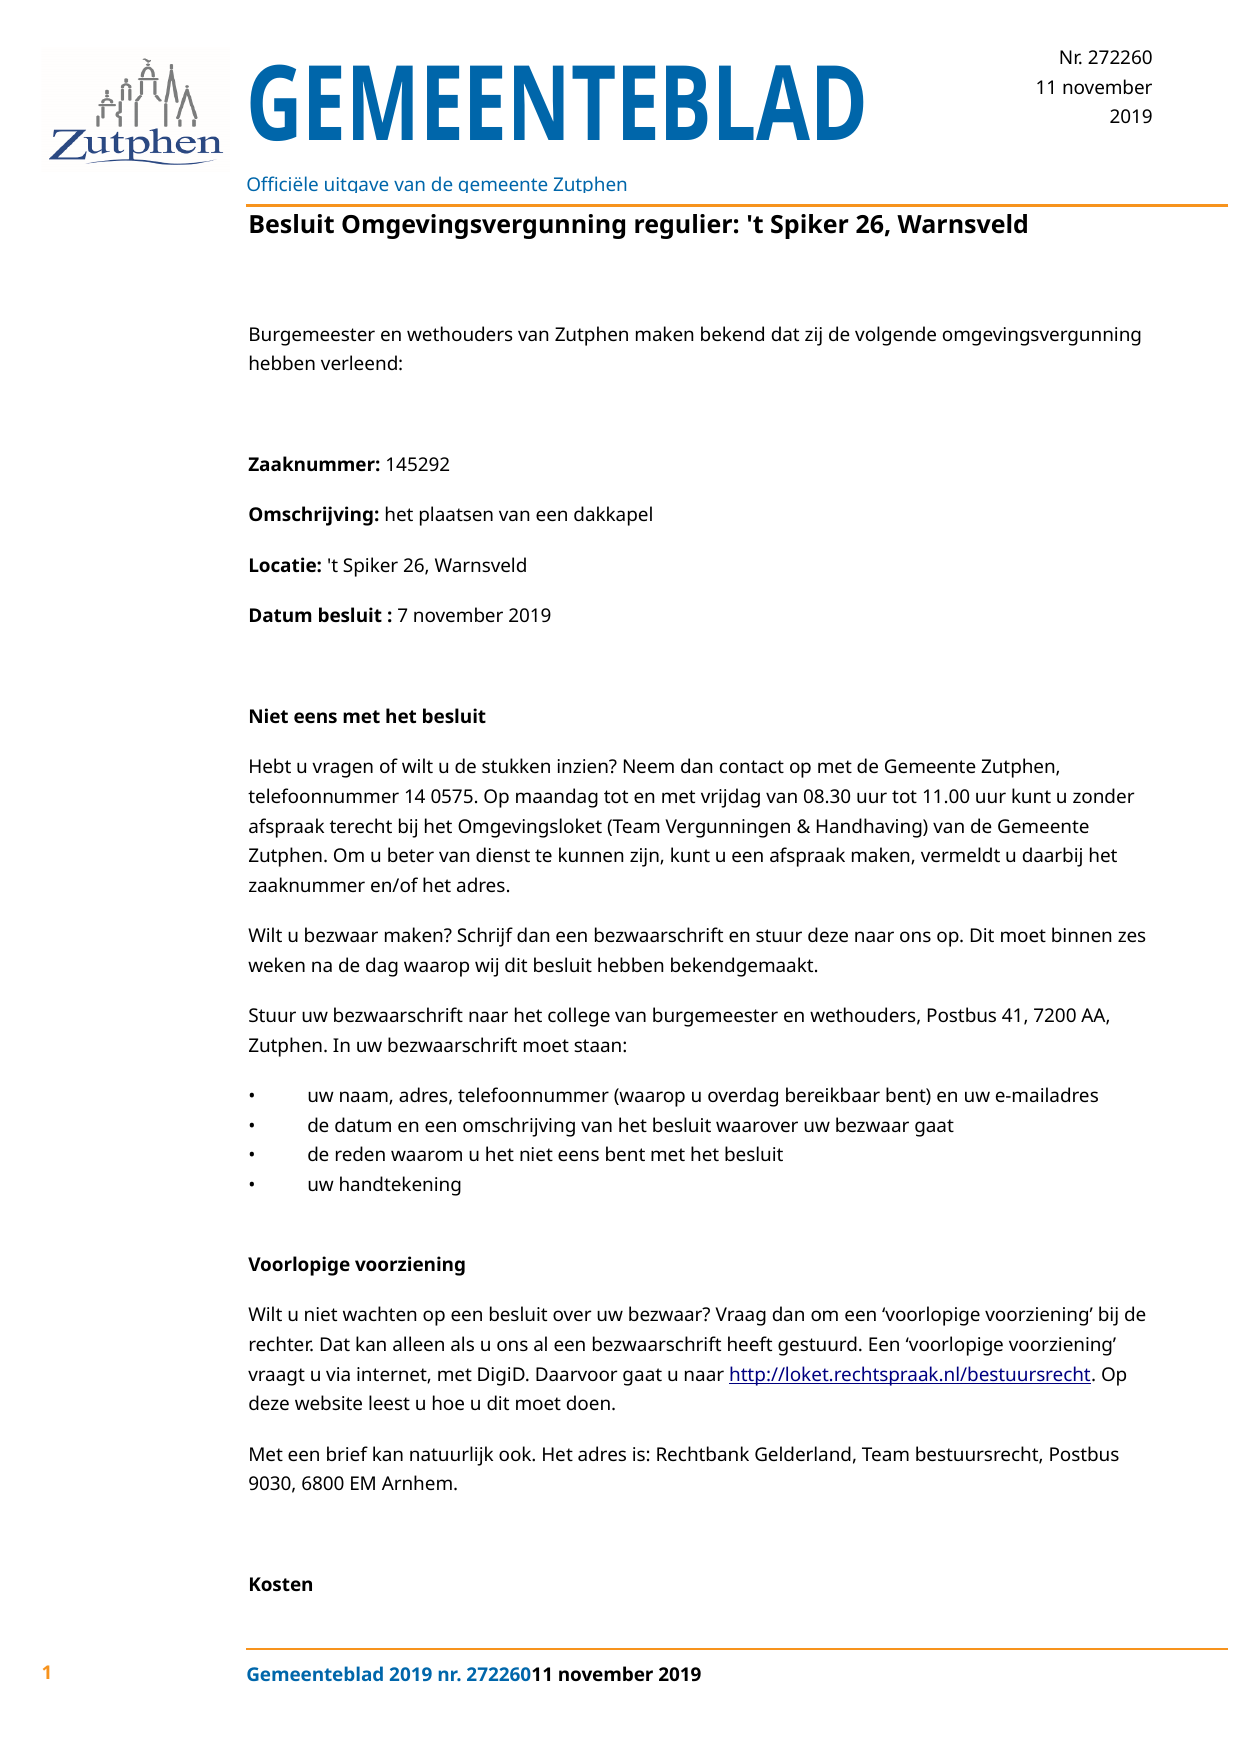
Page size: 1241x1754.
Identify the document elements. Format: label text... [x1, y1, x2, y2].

text Kosten [248, 1571, 1152, 1597]
list uw handtekening [248, 1171, 1152, 1197]
text Omschrijving: het plaatsen van een dakkapel [248, 502, 1152, 527]
text Stuur uw bezwaarschrift naar het college van burgemeester en wethouders, Postbus 41, 7200 AA, Zutphen. In uw bezwaarschrift moet staan: [248, 1002, 1152, 1058]
list uw naam, adres, telefoonnummer (waarop u overdag bereikbaar bent) en uw e-mailadres [248, 1082, 1152, 1108]
text Wilt u bezwaar maken? Schrijf dan een bezwaarschrift en stuur deze naar ons op. Dit moet binnen zes weken na de dag waarop wij dit besluit hebben bekendgemaakt. [248, 922, 1152, 978]
picture [41, 47, 231, 172]
text Burgemeester en wethouders van Zutphen maken bekend dat zij de volgende omgevingsvergunning hebben verleend: [248, 321, 1152, 376]
text Niet eens met het besluit [248, 703, 1152, 729]
list de datum en een omschrijving van het besluit waarover uw bezwaar gaat [248, 1112, 1152, 1138]
text Voorlopige voorziening [248, 1251, 1152, 1277]
text Zaaknummer: 145292 [248, 451, 1152, 477]
text Wilt u niet wachten op een besluit over uw bezwaar? Vraag dan om een ‘voorlopige voorziening’ bij de rechter. Dat kan alleen als u ons al een bezwaarschrift heeft gestuurd. Een ‘voorlopige voorziening’ vraagt u via internet, met DigiD. Daarvoor gaat u naar http://loket.rechtspraak.nl/bestuursrecht. Op deze website leest u hoe u dit moet doen. [248, 1302, 1152, 1416]
text Met een brief kan natuurlijk ook. Het adres is: Rechtbank Gelderland, Team bestuursrecht, Postbus 9030, 6800 EM Arnhem. [248, 1441, 1152, 1496]
list de reden waarom u het niet eens bent met het besluit [248, 1142, 1152, 1167]
text Datum besluit : 7 november 2019 [248, 602, 1152, 628]
text Locatie: 't Spiker 26, Warnsveld [248, 552, 1152, 578]
text Hebt u vragen of wilt u de stukken inzien? Neem dan contact op met de Gemeente Zutphen, telefoonnummer 14 0575. Op maandag tot en met vrijdag van 08.30 uur tot 11.00 uur kunt u zonder afspraak terecht bij het Omgevingsloket (Team Vergunningen & Handhaving) van de Gemeente Zutphen. Om u beter van dienst te kunnen zijn, kunt u een afspraak maken, vermeldt u daarbij het zaaknummer en/of het adres. [248, 754, 1152, 898]
text Besluit Omgevingsvergunning regulier: 't Spiker 26, Warnsveld [248, 207, 1152, 241]
